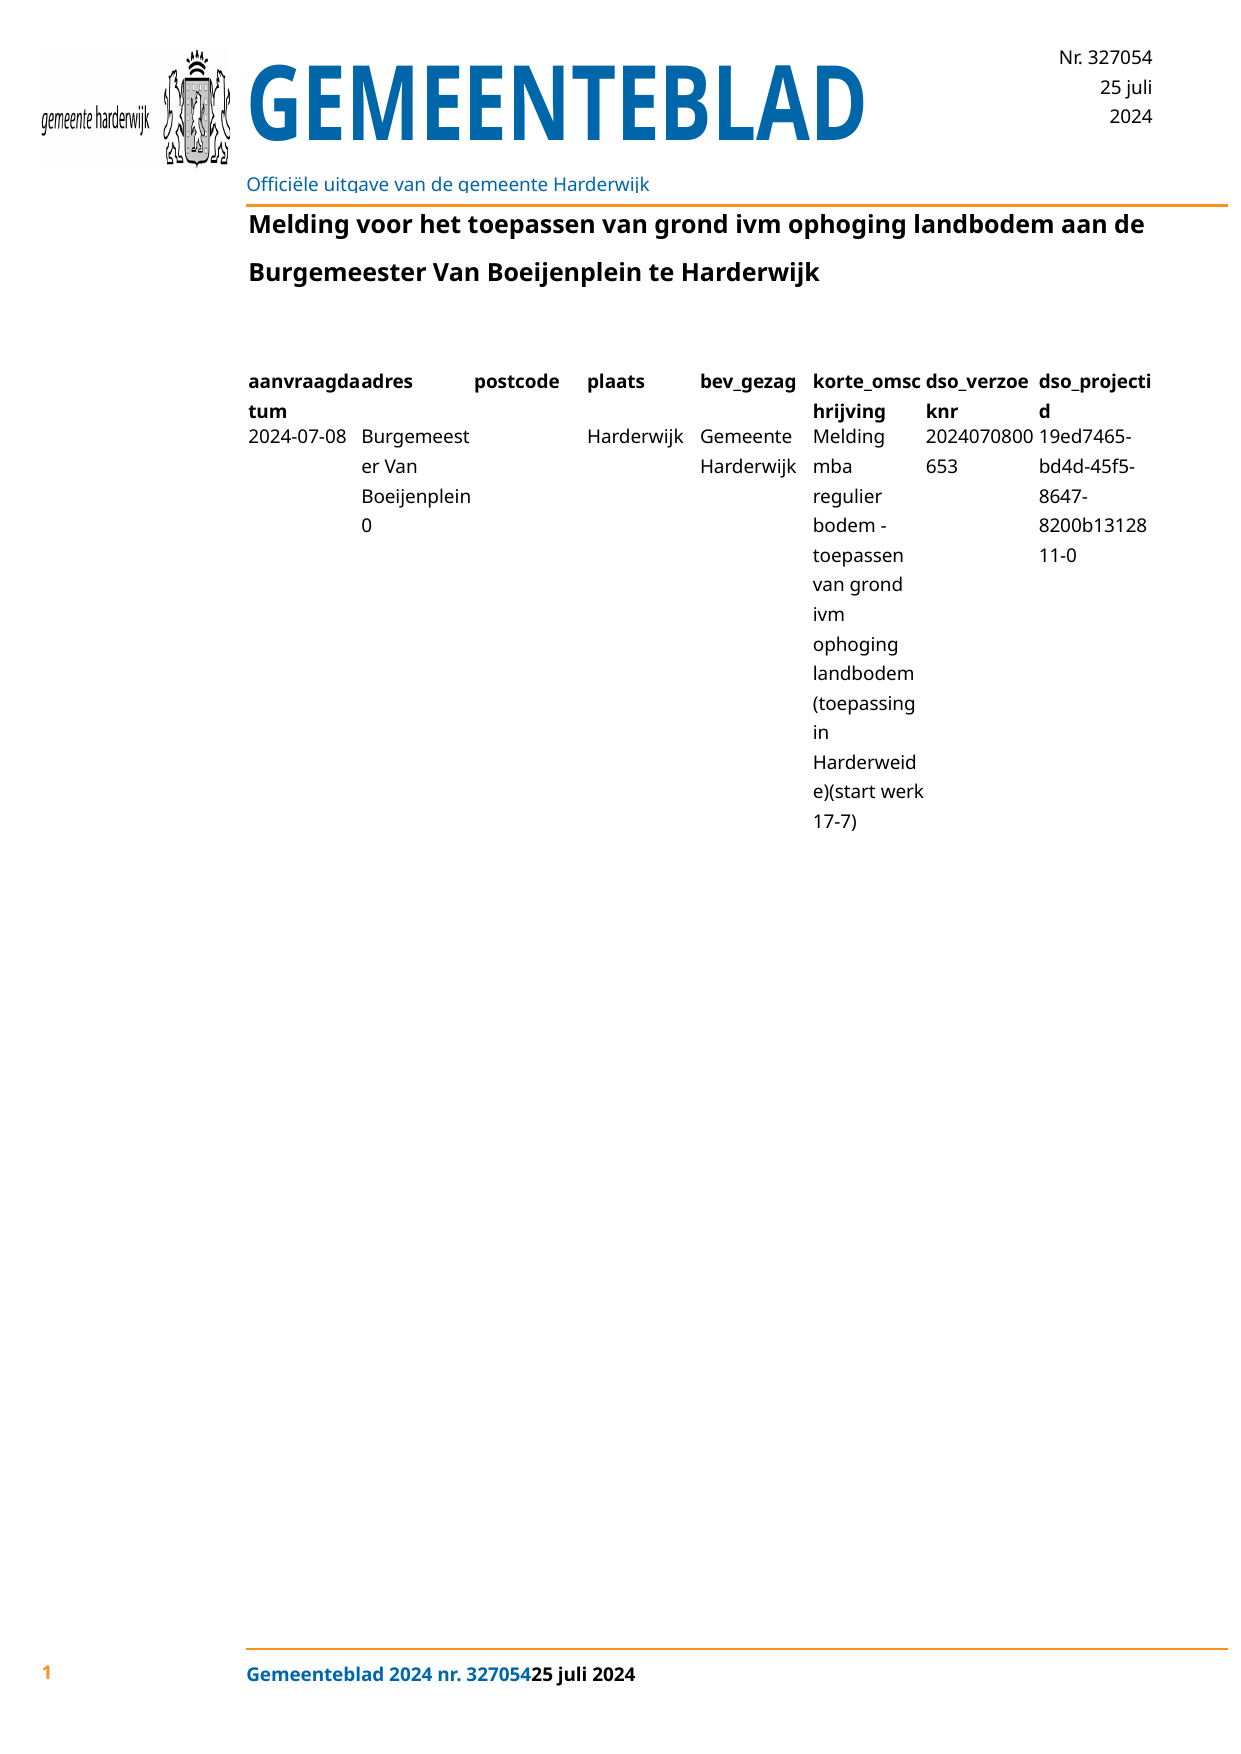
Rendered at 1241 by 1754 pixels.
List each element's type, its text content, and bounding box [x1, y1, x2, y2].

table_cell 2024-07-08 [248, 424, 361, 834]
text Melding voor het toepassen van grond ivm ophoging landbodem aan de Burgemeester Van Boeijenplein te Harderwijk [248, 207, 1152, 288]
table_cell Gemeente Harderwijk [700, 424, 813, 834]
picture [41, 47, 231, 172]
table_header aanvraagdatum [248, 369, 361, 424]
table_cell 2024070800653 [926, 424, 1038, 834]
table_cell Burgemeester Van Boeijenplein 0 [361, 424, 474, 834]
table_header dso_projectid [1039, 369, 1152, 424]
table_header plaats [587, 369, 700, 424]
table_cell [474, 424, 587, 834]
table_header korte_omschrijving [813, 369, 926, 424]
table_cell Harderwijk [587, 424, 700, 834]
table_cell 19ed7465-bd4d-45f5-8647-8200b1312811-0 [1039, 424, 1152, 834]
table_header postcode [474, 369, 587, 424]
table_header dso_verzoeknr [926, 369, 1038, 424]
table_cell Melding mba regulier bodem - toepassen van grond ivm ophoging landbodem (toepassing in Harderweide)(start werk 17-7) [813, 424, 926, 834]
table_header adres [361, 369, 474, 424]
table_header bev_gezag [700, 369, 813, 424]
